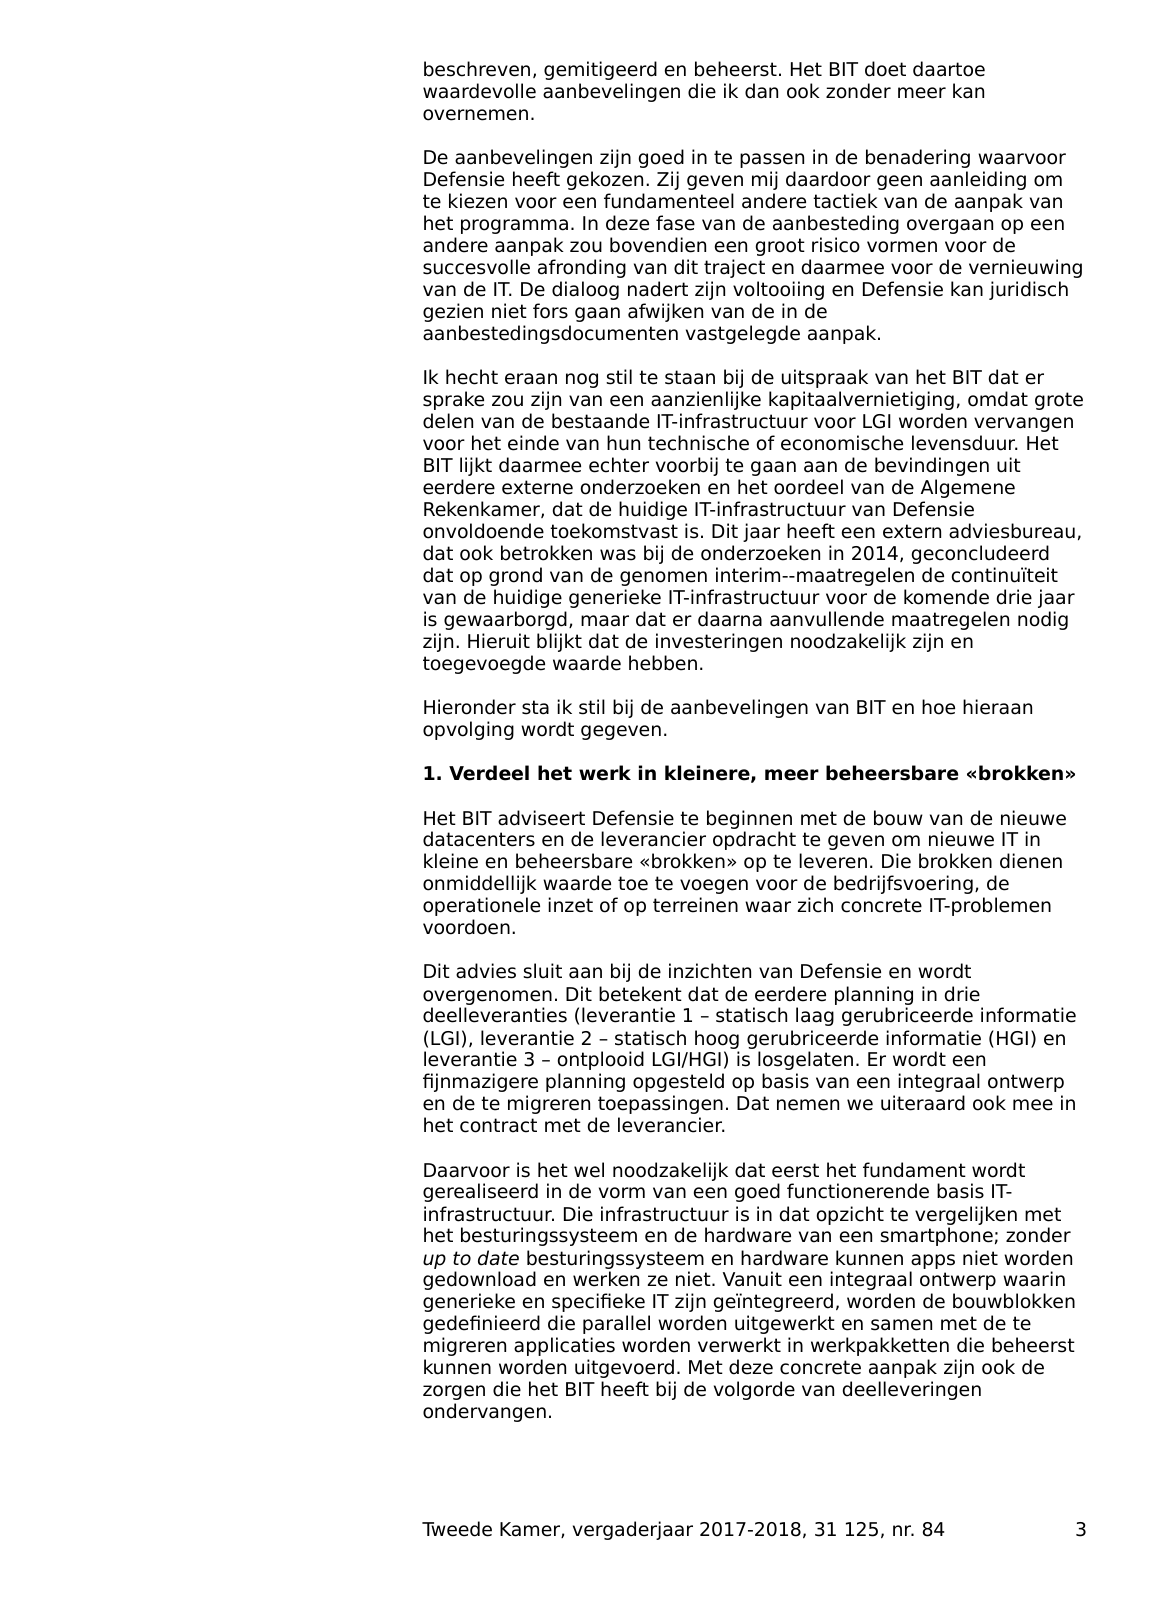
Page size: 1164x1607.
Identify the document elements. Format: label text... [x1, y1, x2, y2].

text Ik hecht eraan nog stil te staan bij de uitspraak van het BIT dat er sprake zou zijn van een aanzienlijke kapitaalvernietiging, omdat grote delen van de bestaande IT-infrastructuur voor LGI worden vervangen voor het einde van hun technische of economische levensduur. Het BIT lijkt daarmee echter voorbij te gaan aan de bevindingen uit eerdere externe onderzoeken en het oordeel van de Algemene Rekenkamer, dat de huidige IT-infrastructuur van Defensie onvoldoende toekomstvast is. Dit jaar heeft een extern adviesbureau, dat ook betrokken was bij de onderzoeken in 2014, geconcludeerd dat op grond van de genomen interim--maatregelen de continuïteit van de huidige generieke IT-infrastructuur voor de komende drie jaar is gewaarborgd, maar dat er daarna aanvullende maatregelen nodig zijn. Hieruit blijkt dat de investeringen noodzakelijk zijn en toegevoegde waarde hebben. [422, 367, 1087, 675]
text Daarvoor is het wel noodzakelijk dat eerst het fundament wordt gerealiseerd in de vorm van een goed functionerende basis IT-infrastructuur. Die infrastructuur is in dat opzicht te vergelijken met het besturingssysteem en de hardware van een smartphone; zonder up to date besturingssysteem en hardware kunnen apps niet worden gedownload en werken ze niet. Vanuit een integraal ontwerp waarin generieke en specifieke IT zijn geïntegreerd, worden de bouwblokken gedefinieerd die parallel worden uitgewerkt en samen met de te migreren applicaties worden verwerkt in werkpakketten die beheerst kunnen worden uitgevoerd. Met deze concrete aanpak zijn ook de zorgen die het BIT heeft bij de volgorde van deelleveringen ondervangen. [422, 1159, 1087, 1423]
subtitle 1. Verdeel het werk in kleinere, meer beheersbare «brokken» [422, 763, 1087, 785]
text Hieronder sta ik stil bij de aanbevelingen van BIT en hoe hieraan opvolging wordt gegeven. [422, 697, 1087, 741]
text Dit advies sluit aan bij de inzichten van Defensie en wordt overgenomen. Dit betekent dat de eerdere planning in drie deelleveranties (leverantie 1 – statisch laag gerubriceerde informatie (LGI), leverantie 2 – statisch hoog gerubriceerde informatie (HGI) en leverantie 3 – ontplooid LGI/HGI) is losgelaten. Er wordt een fijnmazigere planning opgesteld op basis van een integraal ontwerp en de te migreren toepassingen. Dat nemen we uiteraard ook mee in het contract met de leverancier. [422, 961, 1087, 1137]
text De aanbevelingen zijn goed in te passen in de benadering waarvoor Defensie heeft gekozen. Zij geven mij daardoor geen aanleiding om te kiezen voor een fundamenteel andere tactiek van de aanpak van het programma. In deze fase van de aanbesteding overgaan op een andere aanpak zou bovendien een groot risico vormen voor de succesvolle afronding van dit traject en daarmee voor de vernieuwing van de IT. De dialoog nadert zijn voltooiing en Defensie kan juridisch gezien niet fors gaan afwijken van de in de aanbestedingsdocumenten vastgelegde aanpak. [422, 147, 1087, 345]
text beschreven, gemitigeerd en beheerst. Het BIT doet daartoe waardevolle aanbevelingen die ik dan ook zonder meer kan overnemen. [422, 59, 1087, 125]
text Het BIT adviseert Defensie te beginnen met de bouw van de nieuwe datacenters en de leverancier opdracht te geven om nieuwe IT in kleine en beheersbare «brokken» op te leveren. Die brokken dienen onmiddellijk waarde toe te voegen voor de bedrijfsvoering, de operationele inzet of op terreinen waar zich concrete IT-problemen voordoen. [422, 807, 1087, 939]
